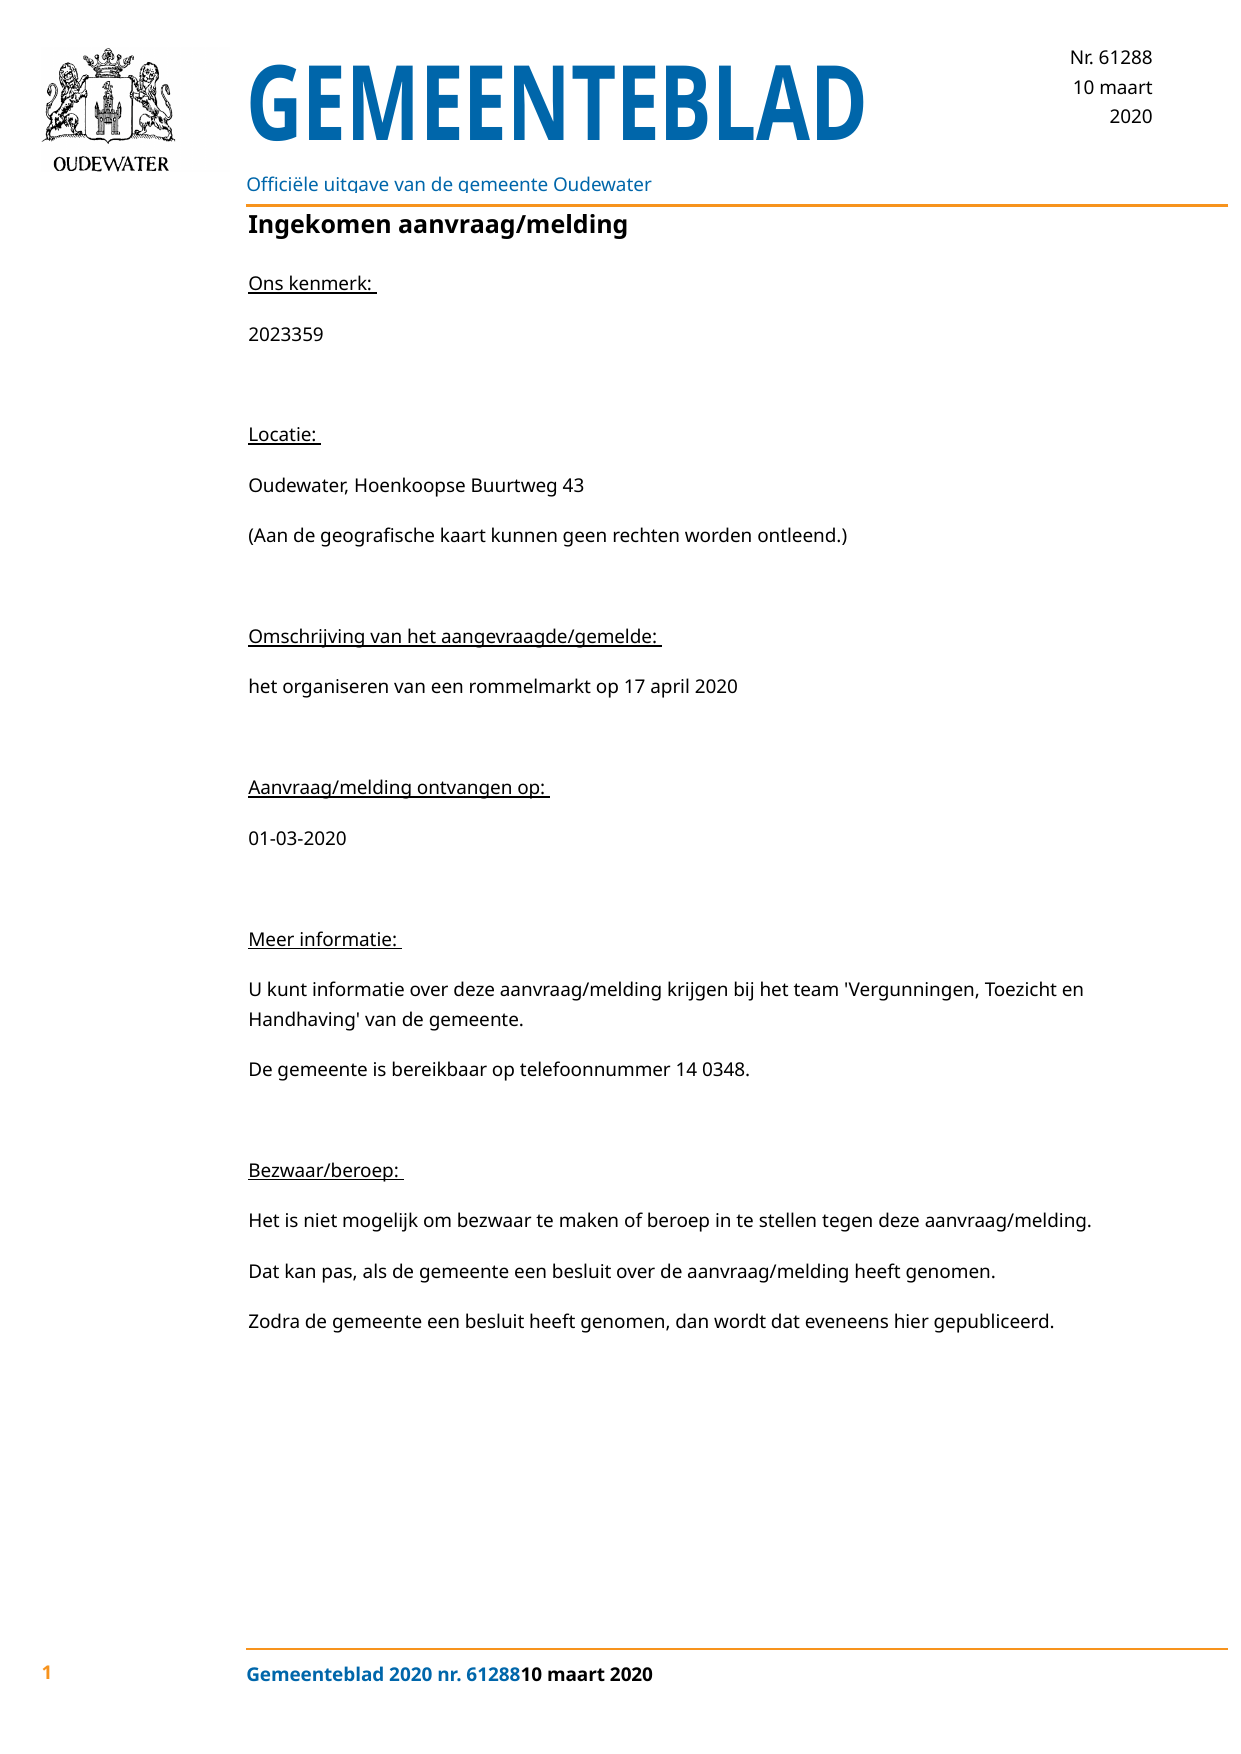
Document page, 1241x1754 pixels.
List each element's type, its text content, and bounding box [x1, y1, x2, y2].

text Ons kenmerk: [248, 270, 1152, 296]
text Het is niet mogelijk om bezwaar te maken of beroep in te stellen tegen deze aanvraag/melding. [248, 1207, 1152, 1233]
text 2023359 [248, 321, 1152, 346]
text Omschrijving van het aangevraagde/gemelde: [248, 623, 1152, 649]
text Meer informatie: [248, 926, 1152, 951]
text Zodra de gemeente een besluit heeft genomen, dan wordt dat eveneens hier gepubliceerd. [248, 1308, 1152, 1334]
text 01-03-2020 [248, 825, 1152, 851]
picture [41, 47, 231, 172]
text (Aan de geografische kaart kunnen geen rechten worden ontleend.) [248, 522, 1152, 548]
text Aanvraag/melding ontvangen op: [248, 774, 1152, 800]
text Oudewater, Hoenkoopse Buurtweg 43 [248, 472, 1152, 498]
text Dat kan pas, als de gemeente een besluit over de aanvraag/melding heeft genomen. [248, 1258, 1152, 1283]
text het organiseren van een rommelmarkt op 17 april 2020 [248, 674, 1152, 699]
text Bezwaar/beroep: [248, 1157, 1152, 1183]
text De gemeente is bereikbaar op telefoonnummer 14 0348. [248, 1056, 1152, 1082]
text Ingekomen aanvraag/melding [248, 207, 1152, 241]
text U kunt informatie over deze aanvraag/melding krijgen bij het team 'Vergunningen, Toezicht en Handhaving' van de gemeente. [248, 976, 1152, 1031]
text Locatie: [248, 422, 1152, 447]
